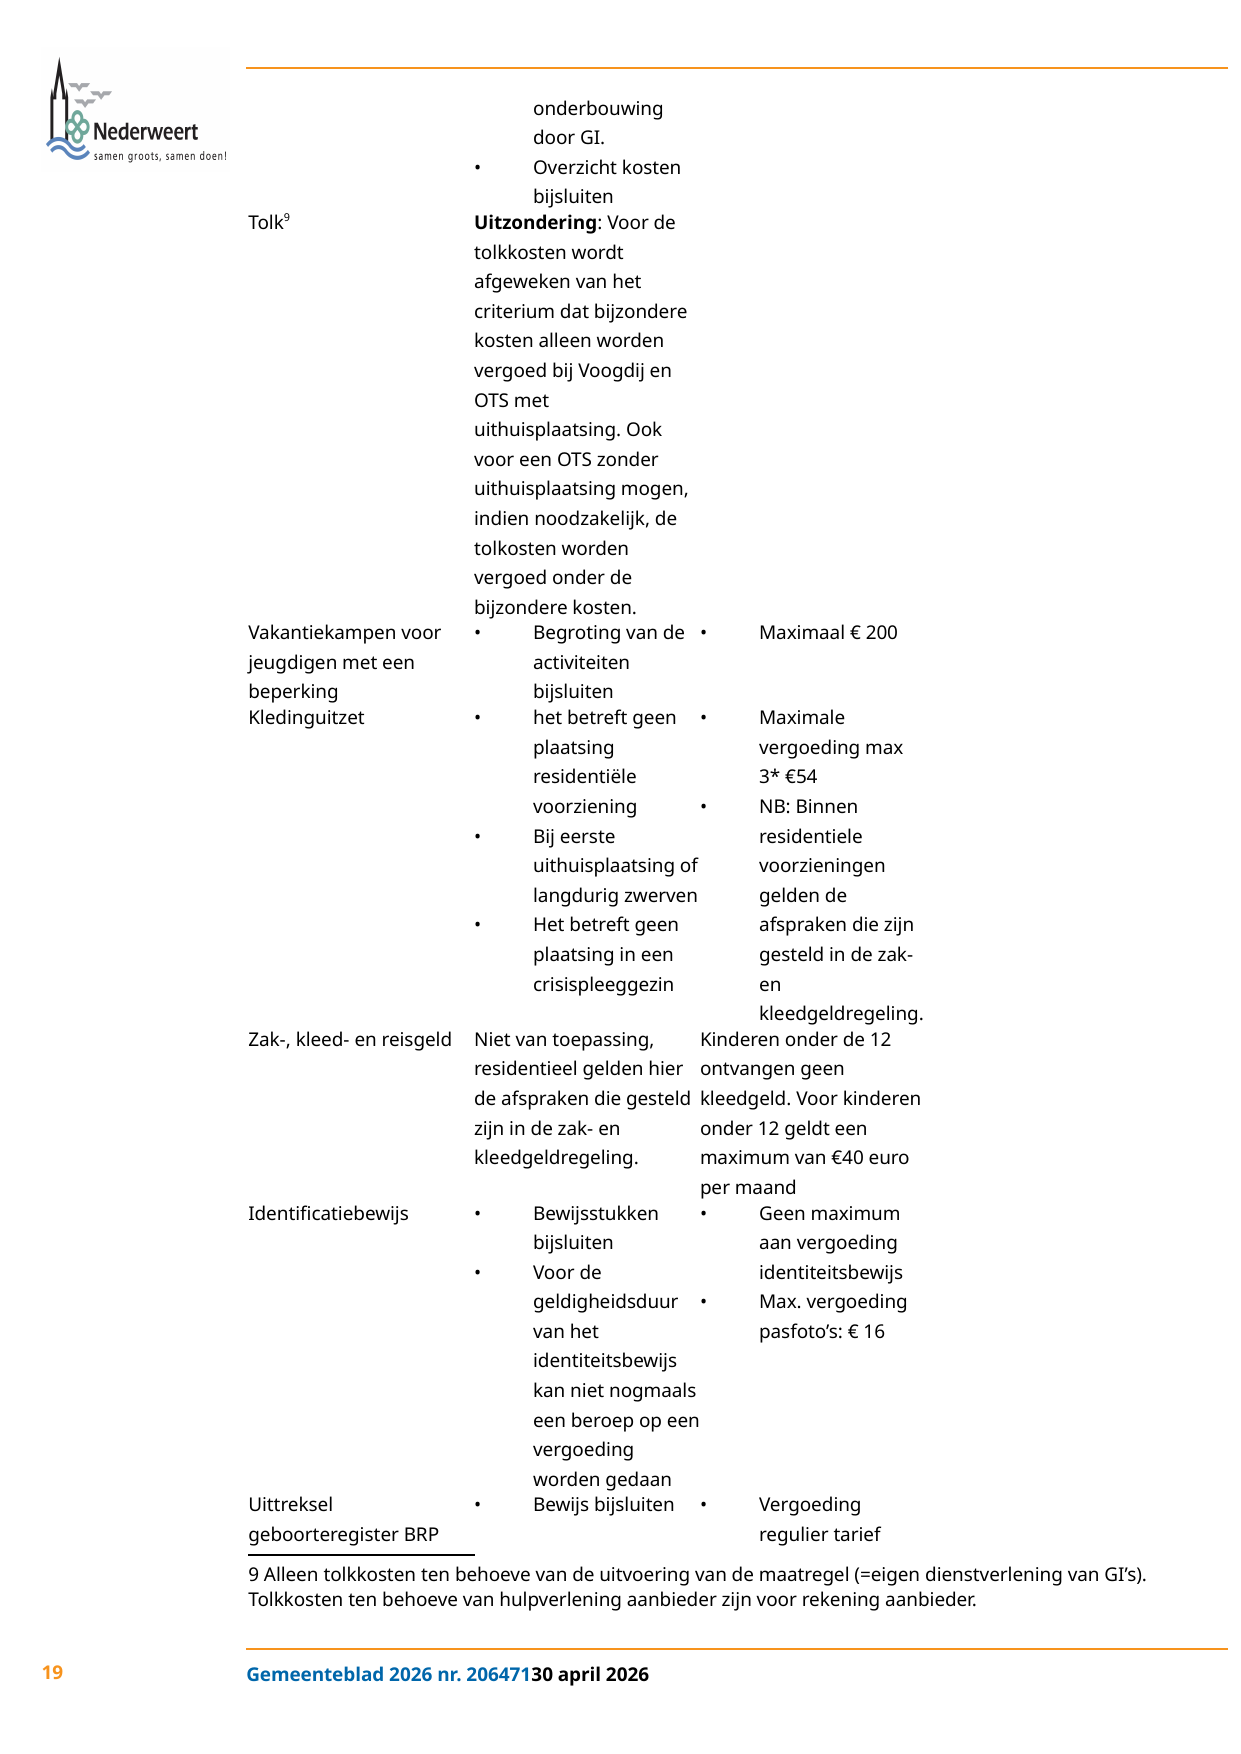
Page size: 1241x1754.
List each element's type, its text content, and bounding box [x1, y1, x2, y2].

table_cell Uitzondering: Voor de tolkkosten wordt afgeweken van het criterium dat bijzondere kosten alleen worden vergoed bij Voogdij en OTS met uithuisplaatsing. Ook voor een OTS zonder uithuisplaatsing mogen, indien noodzakelijk, de tolkosten worden vergoed onder de bijzondere kosten. [474, 209, 700, 619]
table_cell Kinderen onder de 12 ontvangen geen kleedgeld. Voor kinderen onder 12 geldt een maximum van €40 euro per maand [700, 1026, 926, 1200]
table_cell [700, 209, 926, 619]
table_cell Maximaal € 200 [700, 620, 926, 704]
table_cell Niet van toepassing, residentieel gelden hier de afspraken die gesteld zijn in de zak- en kleedgeldregeling. [474, 1026, 700, 1200]
table_cell Zak-, kleed- en reisgeld [248, 1026, 474, 1200]
picture [41, 47, 231, 172]
table_cell Vergoeding regulier tarief [700, 1492, 926, 1547]
table_cell Bewijsstukken bijsluiten Voor de geldigheidsduur van het identiteitsbewijs kan niet nogmaals een beroep op een vergoeding worden gedaan [474, 1200, 700, 1492]
table_cell Kledinguitzet [248, 705, 474, 1026]
table_cell Begroting van de activiteiten bijsluiten [474, 620, 700, 704]
table_cell Uittreksel geboorteregister BRP [248, 1492, 474, 1547]
table_cell Tolk [248, 209, 474, 619]
table_cell [248, 95, 474, 209]
table_cell Maximale vergoeding max 3* €54 NB: Binnen residentiele voorzieningen gelden de afspraken die zijn gesteld in de zak- en kleedgeldregeling. [700, 705, 926, 1026]
table_cell Vakantiekampen voor jeugdigen met een beperking [248, 620, 474, 704]
table_cell Bewijs bijsluiten [474, 1492, 700, 1547]
table_cell onderbouwing door GI. Overzicht kosten bijsluiten [474, 95, 700, 209]
table_cell het betreft geen plaatsing residentiële voorziening Bij eerste uithuisplaatsing of langdurig zwerven Het betreft geen plaatsing in een crisispleeggezin [474, 705, 700, 1026]
table_cell Geen maximum aan vergoeding identiteitsbewijs Max. vergoeding pasfoto’s: € 16 [700, 1200, 926, 1492]
table_cell [700, 95, 926, 209]
table_cell Identificatiebewijs [248, 1200, 474, 1492]
